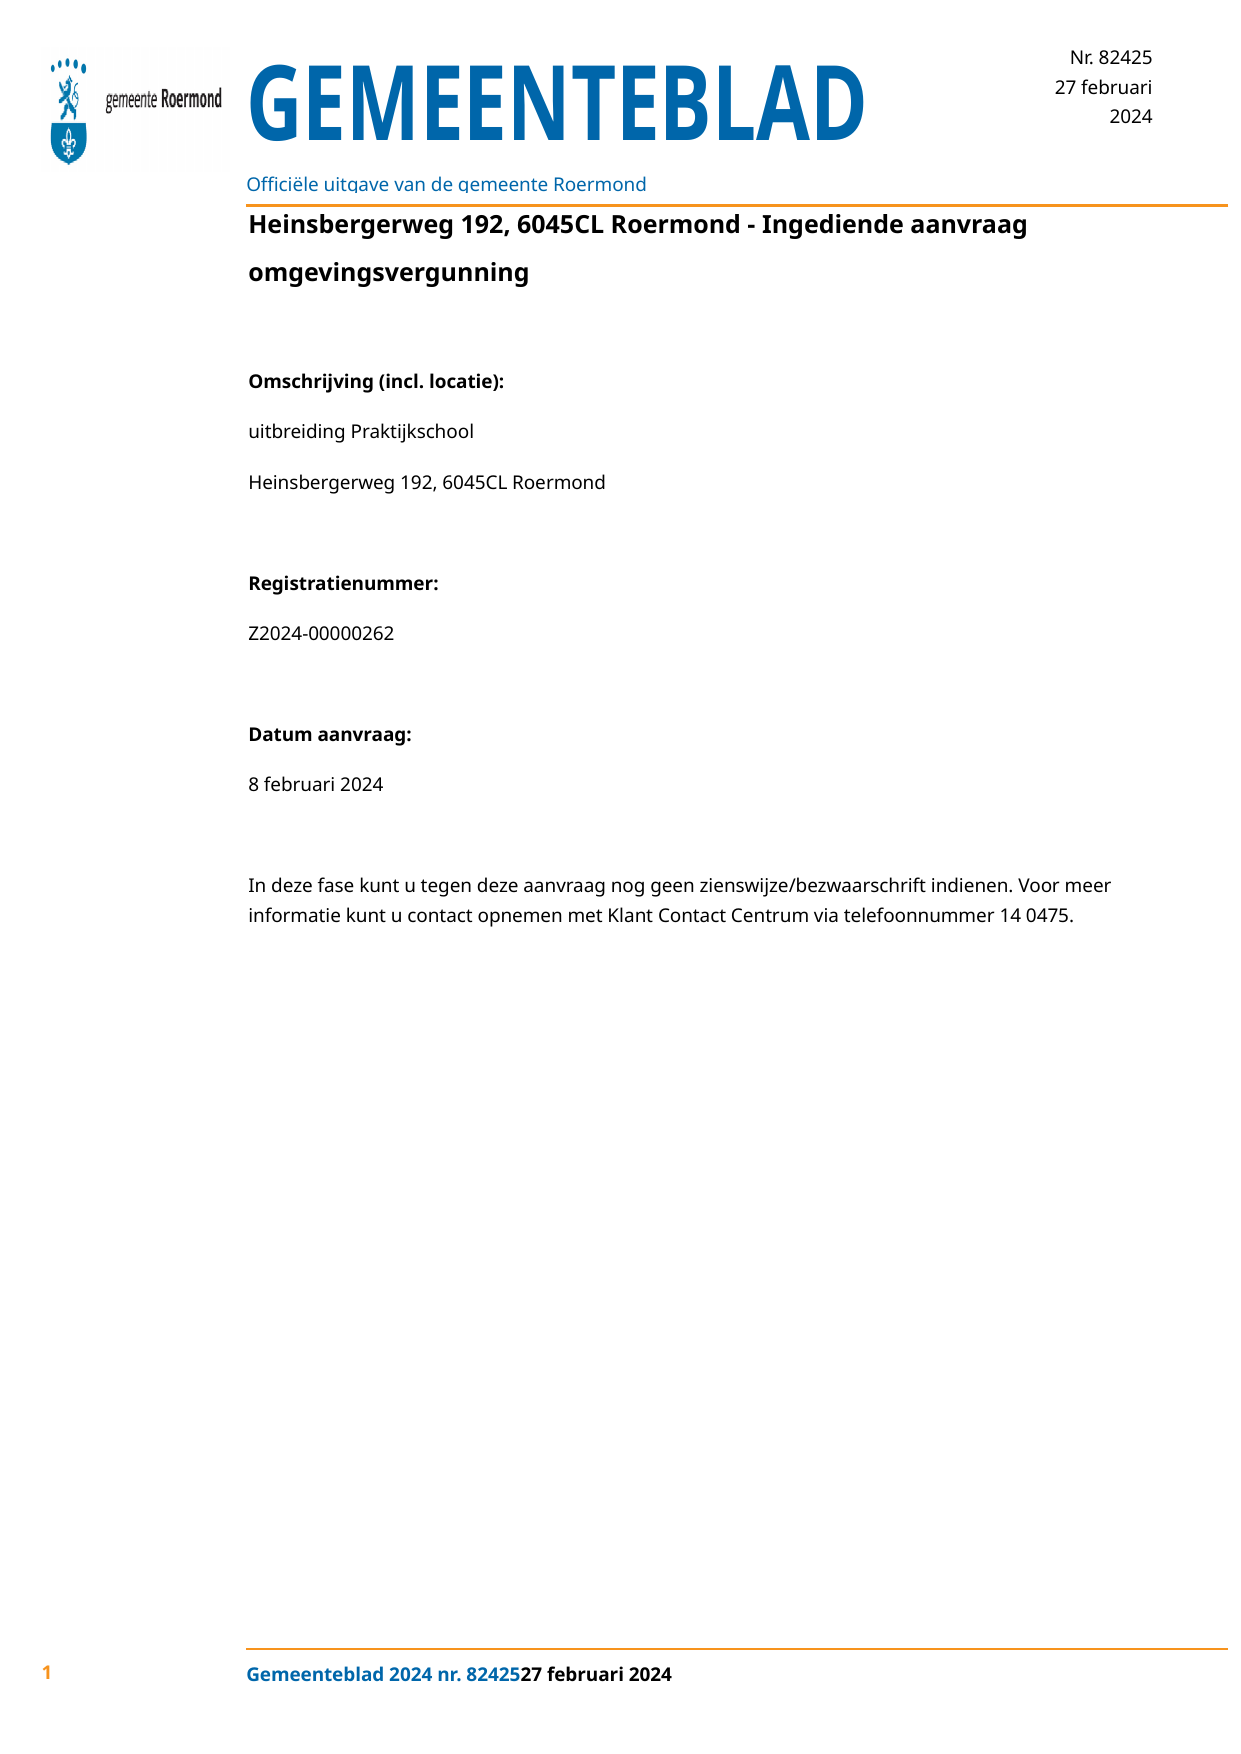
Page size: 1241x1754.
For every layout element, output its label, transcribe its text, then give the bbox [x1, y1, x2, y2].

text Heinsbergerweg 192, 6045CL Roermond [248, 469, 1152, 495]
text Z2024-00000262 [248, 620, 1152, 646]
text Datum aanvraag: [248, 721, 1152, 747]
text uitbreiding Praktijkschool [248, 419, 1152, 444]
picture [41, 47, 231, 172]
text In deze fase kunt u tegen deze aanvraag nog geen zienswijze/bezwaarschrift indienen. Voor meer informatie kunt u contact opnemen met Klant Contact Centrum via telefoonnummer 14 0475. [248, 872, 1152, 928]
text Heinsbergerweg 192, 6045CL Roermond - Ingediende aanvraag omgevingsvergunning [248, 207, 1152, 288]
text Registratienummer: [248, 570, 1152, 596]
text Omschrijving (incl. locatie): [248, 368, 1152, 394]
text 8 februari 2024 [248, 772, 1152, 797]
